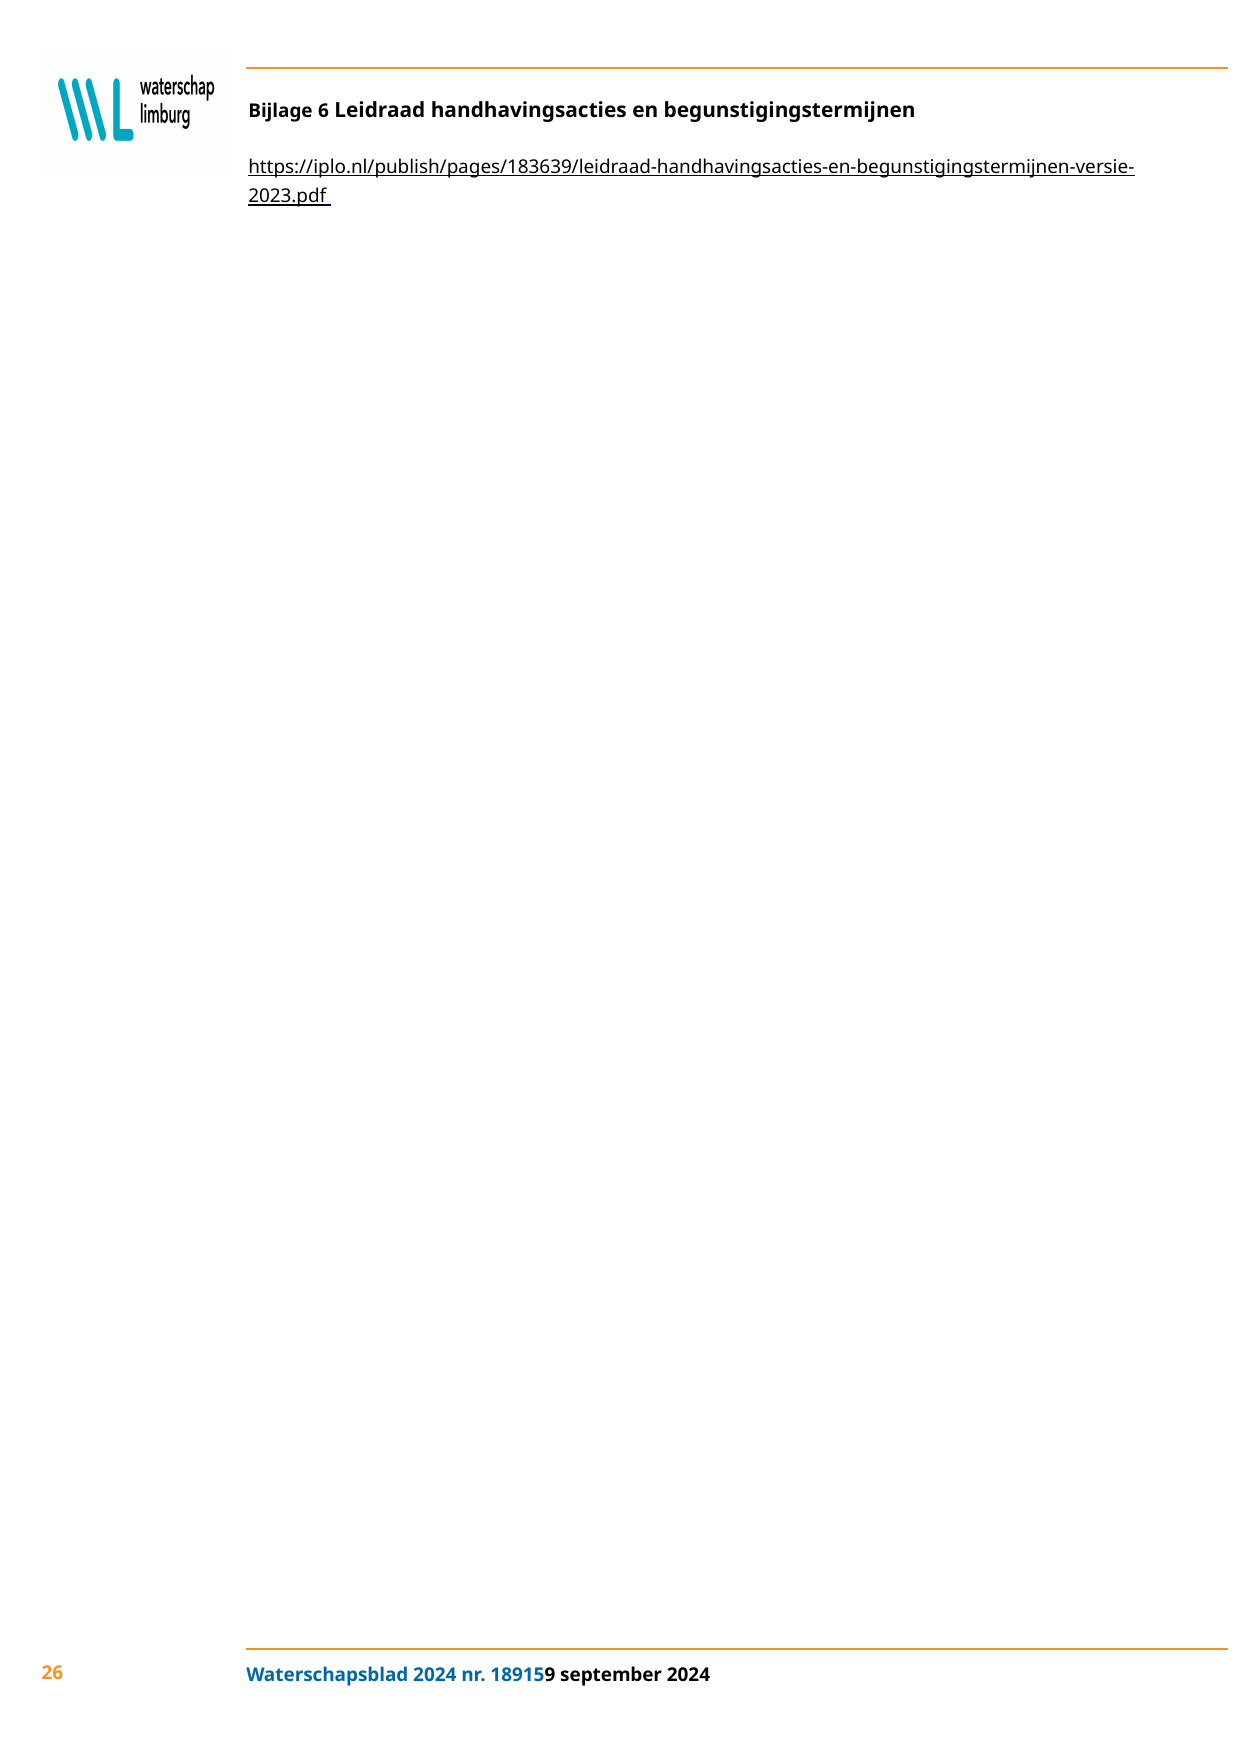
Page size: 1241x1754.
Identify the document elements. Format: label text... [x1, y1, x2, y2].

picture [41, 47, 231, 172]
text Bijlage 6 Leidraad handhavingsacties en begunstigingstermijnen [248, 95, 1152, 123]
text https://iplo.nl/publish/pages/183639/leidraad-handhavingsacties-en-begunstigingstermijnen-versie-2023.pdf [248, 153, 1152, 208]
